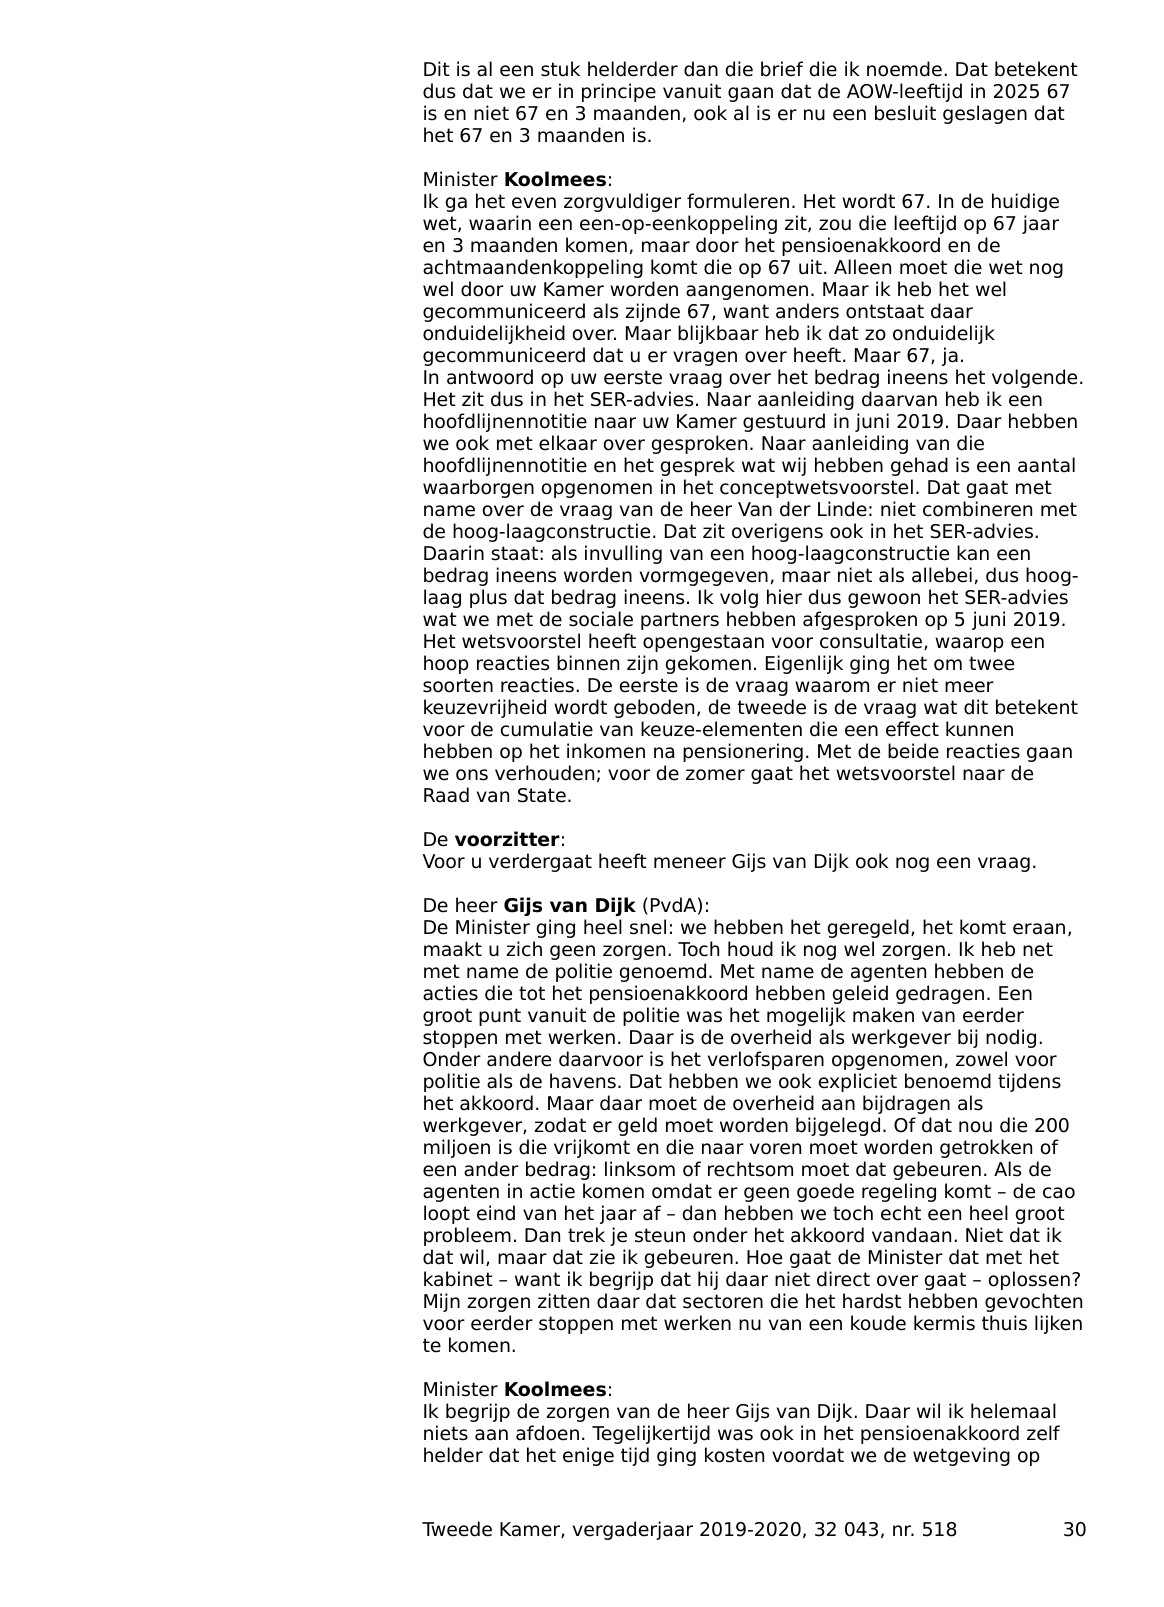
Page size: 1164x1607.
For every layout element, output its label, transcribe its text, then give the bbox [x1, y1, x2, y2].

text Minister Koolmees: [422, 1379, 1087, 1401]
text De Minister ging heel snel: we hebben het geregeld, het komt eraan, maakt u zich geen zorgen. Toch houd ik nog wel zorgen. Ik heb net met name de politie genoemd. Met name de agenten hebben de acties die tot het pensioenakkoord hebben geleid gedragen. Een groot punt vanuit de politie was het mogelijk maken van eerder stoppen met werken. Daar is de overheid als werkgever bij nodig. Onder andere daarvoor is het verlofsparen opgenomen, zowel voor politie als de havens. Dat hebben we ook expliciet benoemd tijdens het akkoord. Maar daar moet de overheid aan bijdragen als werkgever, zodat er geld moet worden bijgelegd. Of dat nou die 200 miljoen is die vrijkomt en die naar voren moet worden getrokken of een ander bedrag: linksom of rechtsom moet dat gebeuren. Als de agenten in actie komen omdat er geen goede regeling komt – de cao loopt eind van het jaar af – dan hebben we toch echt een heel groot probleem. Dan trek je steun onder het akkoord vandaan. Niet dat ik dat wil, maar dat zie ik gebeuren. Hoe gaat de Minister dat met het kabinet – want ik begrijp dat hij daar niet direct over gaat – oplossen? Mijn zorgen zitten daar dat sectoren die het hardst hebben gevochten voor eerder stoppen met werken nu van een koude kermis thuis lijken te komen. [422, 917, 1087, 1356]
text De heer Gijs van Dijk (PvdA): [422, 895, 1087, 917]
text Ik begrijp de zorgen van de heer Gijs van Dijk. Daar wil ik helemaal niets aan afdoen. Tegelijkertijd was ook in het pensioenakkoord zelf helder dat het enige tijd ging kosten voordat we de wetgeving op [422, 1401, 1087, 1467]
text Ik ga het even zorgvuldiger formuleren. Het wordt 67. In de huidige wet, waarin een een-op-eenkoppeling zit, zou die leeftijd op 67 jaar en 3 maanden komen, maar door het pensioenakkoord en de achtmaandenkoppeling komt die op 67 uit. Alleen moet die wet nog wel door uw Kamer worden aangenomen. Maar ik heb het wel gecommuniceerd als zijnde 67, want anders ontstaat daar onduidelijkheid over. Maar blijkbaar heb ik dat zo onduidelijk gecommuniceerd dat u er vragen over heeft. Maar 67, ja. [422, 191, 1087, 367]
text Dit is al een stuk helderder dan die brief die ik noemde. Dat betekent dus dat we er in principe vanuit gaan dat de AOW-leeftijd in 2025 67 is en niet 67 en 3 maanden, ook al is er nu een besluit geslagen dat het 67 en 3 maanden is. [422, 59, 1087, 147]
text Minister Koolmees: [422, 169, 1087, 191]
text De voorzitter: [422, 829, 1087, 851]
text Voor u verdergaat heeft meneer Gijs van Dijk ook nog een vraag. [422, 851, 1087, 873]
text In antwoord op uw eerste vraag over het bedrag ineens het volgende. Het zit dus in het SER-advies. Naar aanleiding daarvan heb ik een hoofdlijnennotitie naar uw Kamer gestuurd in juni 2019. Daar hebben we ook met elkaar over gesproken. Naar aanleiding van die hoofdlijnennotitie en het gesprek wat wij hebben gehad is een aantal waarborgen opgenomen in het conceptwetsvoorstel. Dat gaat met name over de vraag van de heer Van der Linde: niet combineren met de hoog-laagconstructie. Dat zit overigens ook in het SER-advies. Daarin staat: als invulling van een hoog-laagconstructie kan een bedrag ineens worden vormgegeven, maar niet als allebei, dus hoog-laag plus dat bedrag ineens. Ik volg hier dus gewoon het SER-advies wat we met de sociale partners hebben afgesproken op 5 juni 2019. Het wetsvoorstel heeft opengestaan voor consultatie, waarop een hoop reacties binnen zijn gekomen. Eigenlijk ging het om twee soorten reacties. De eerste is de vraag waarom er niet meer keuzevrijheid wordt geboden, de tweede is de vraag wat dit betekent voor de cumulatie van keuze-elementen die een effect kunnen hebben op het inkomen na pensionering. Met de beide reacties gaan we ons verhouden; voor de zomer gaat het wetsvoorstel naar de Raad van State. [422, 367, 1087, 807]
